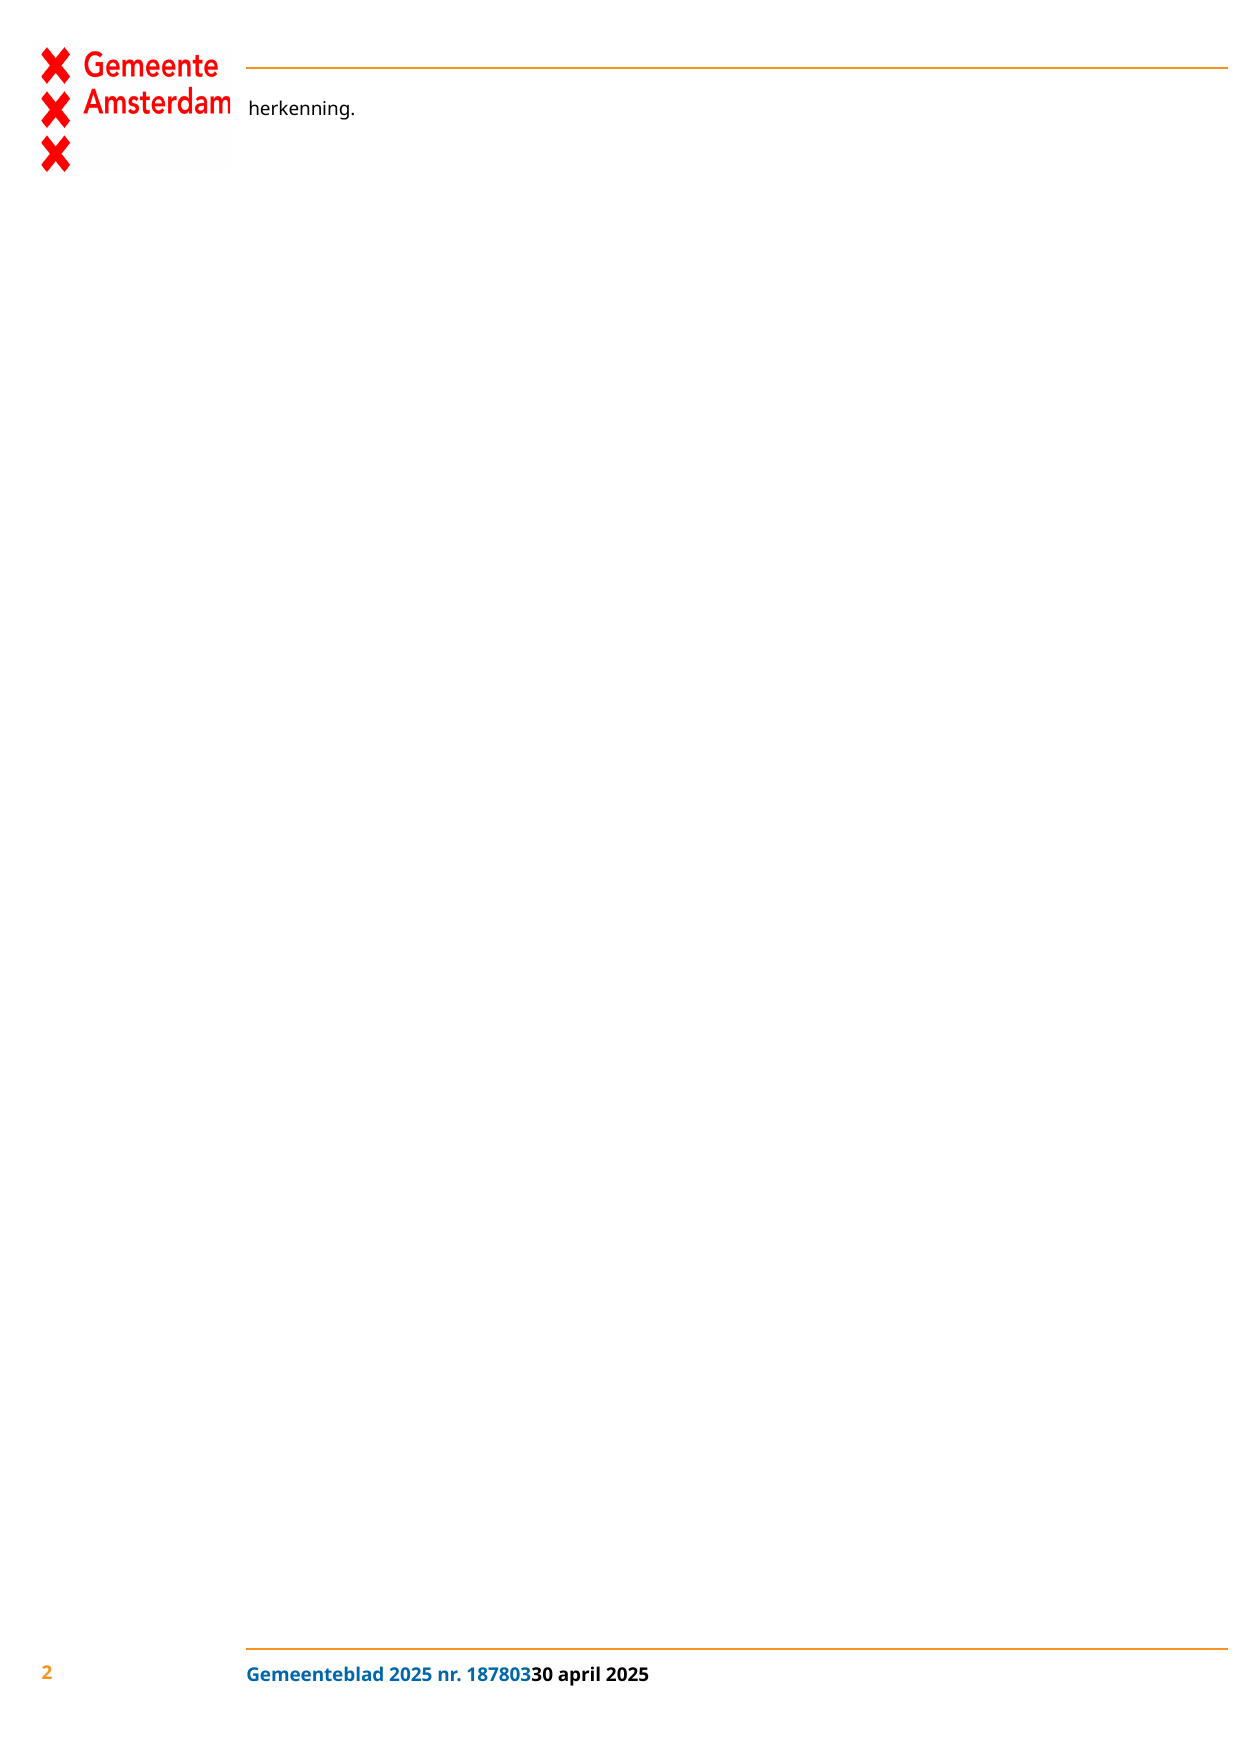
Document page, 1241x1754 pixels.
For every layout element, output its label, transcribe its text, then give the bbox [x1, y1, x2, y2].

text herkenning. [248, 95, 1152, 121]
picture [41, 47, 231, 172]
